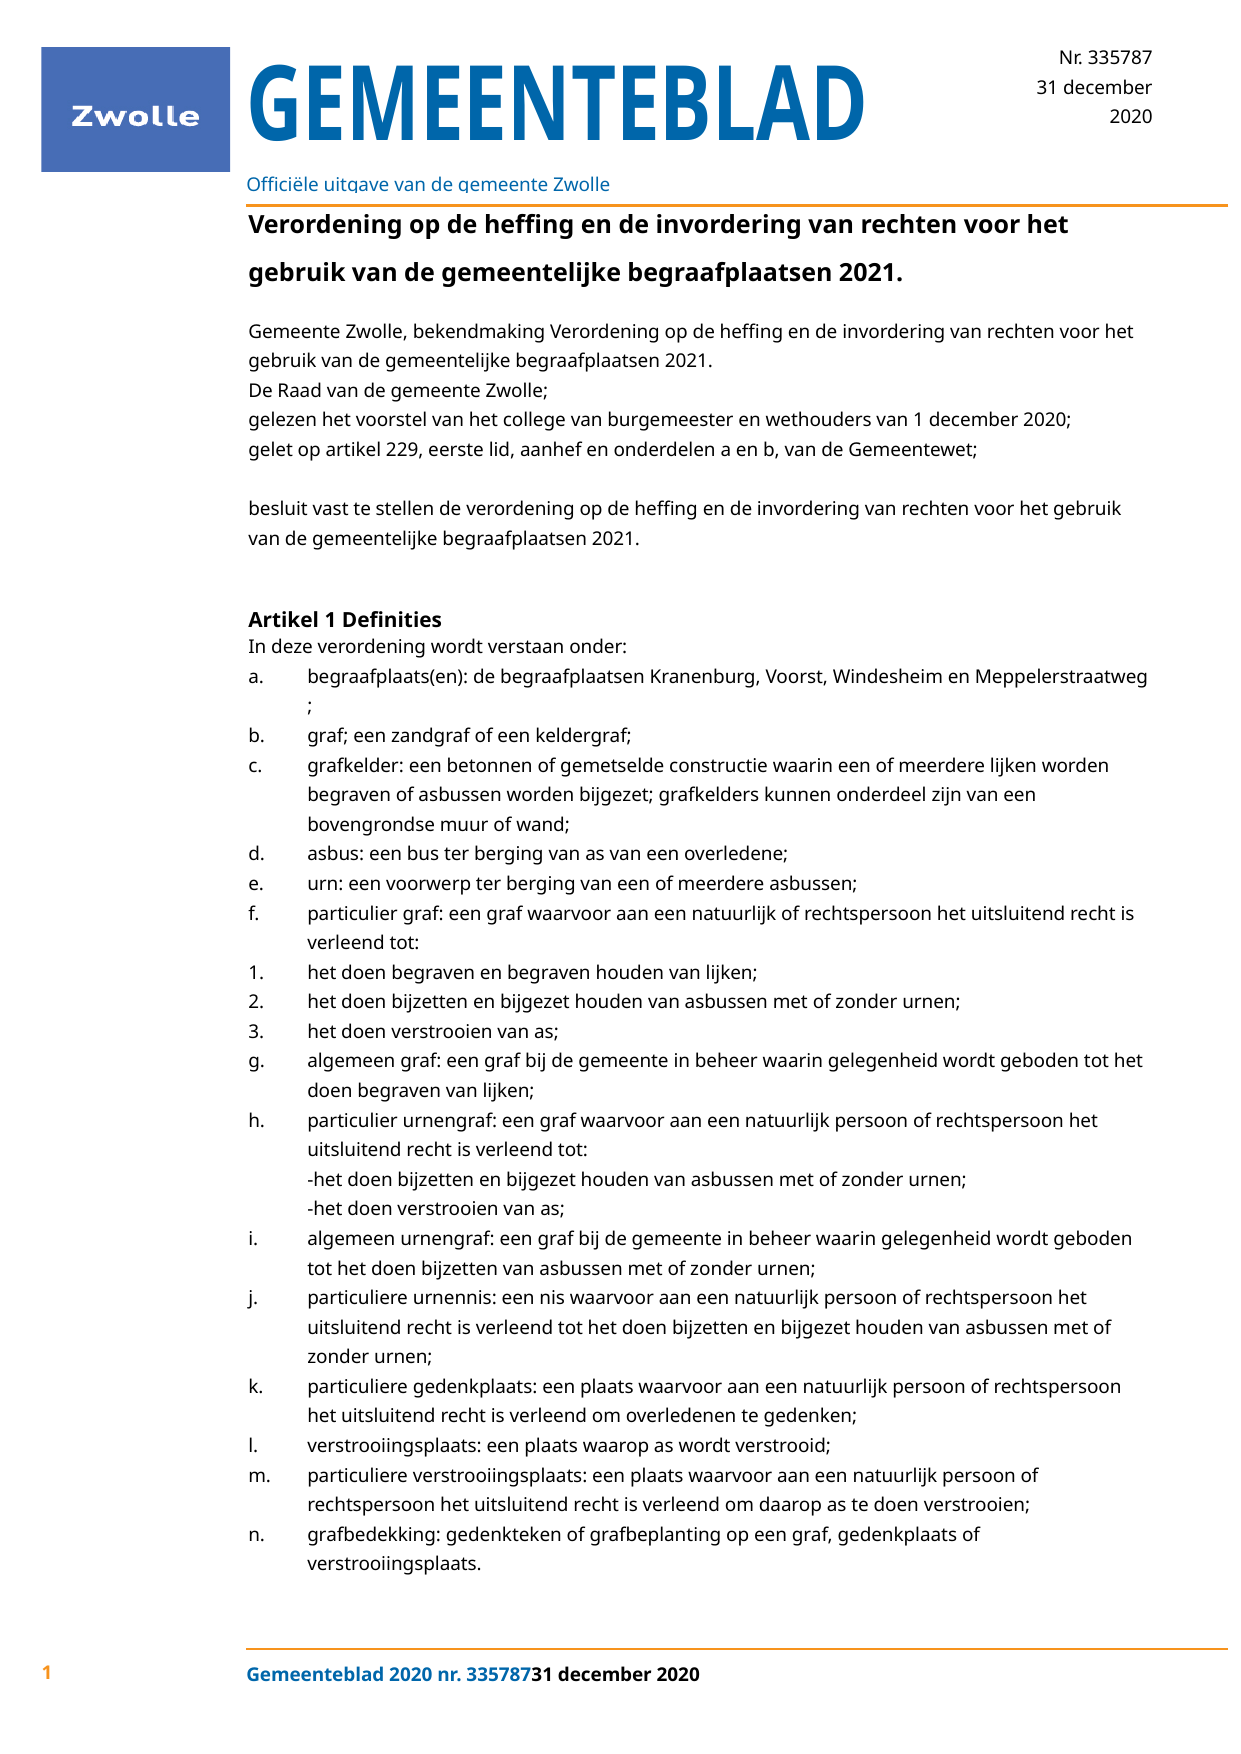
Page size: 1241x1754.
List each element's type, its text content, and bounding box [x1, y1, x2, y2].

list het doen verstrooien van as; [248, 1018, 1152, 1044]
text Verordening op de heffing en de invordering van rechten voor het gebruik van de gemeentelijke begraafplaatsen 2021. [248, 207, 1152, 288]
list -het doen verstrooien van as; [248, 1196, 1152, 1221]
text De Raad van de gemeente Zwolle; [248, 377, 1152, 403]
list asbus: een bus ter berging van as van een overledene; [248, 841, 1152, 866]
text Gemeente Zwolle, bekendmaking Verordening op de heffing en de invordering van rechten voor het gebruik van de gemeentelijke begraafplaatsen 2021. [248, 318, 1152, 373]
list urn: een voorwerp ter berging van een of meerdere asbussen; [248, 870, 1152, 896]
list begraafplaats(en): de begraafplaatsen Kranenburg, Voorst, Windesheim en Meppelerstraatweg ; [248, 663, 1152, 718]
list het doen begraven en begraven houden van lijken; [248, 959, 1152, 984]
list algemeen graf: een graf bij de gemeente in beheer waarin gelegenheid wordt geboden tot het doen begraven van lijken; [248, 1048, 1152, 1103]
text gelezen het voorstel van het college van burgemeester en wethouders van 1 december 2020; [248, 407, 1152, 432]
text Artikel 1 Definities [248, 605, 1152, 633]
list particuliere verstrooiingsplaats: een plaats waarvoor aan een natuurlijk persoon of rechtspersoon het uitsluitend recht is verleend om daarop as te doen verstrooien; [248, 1462, 1152, 1517]
text In deze verordening wordt verstaan onder: [248, 633, 1152, 659]
text gelet op artikel 229, eerste lid, aanhef en onderdelen a en b, van de Gemeentewet; [248, 436, 1152, 462]
list particulier graf: een graf waarvoor aan een natuurlijk of rechtspersoon het uitsluitend recht is verleend tot: [248, 900, 1152, 955]
list het doen bijzetten en bijgezet houden van asbussen met of zonder urnen; [248, 988, 1152, 1014]
list grafbedekking: gedenkteken of grafbeplanting op een graf, gedenkplaats of verstrooiingsplaats. [248, 1521, 1152, 1576]
list verstrooiingsplaats: een plaats waarop as wordt verstrooid; [248, 1432, 1152, 1458]
list graf; een zandgraf of een keldergraf; [248, 722, 1152, 748]
list -het doen bijzetten en bijgezet houden van asbussen met of zonder urnen; [248, 1166, 1152, 1192]
list particuliere gedenkplaats: een plaats waarvoor aan een natuurlijk persoon of rechtspersoon het uitsluitend recht is verleend om overledenen te gedenken; [248, 1373, 1152, 1428]
list particuliere urnennis: een nis waarvoor aan een natuurlijk persoon of rechtspersoon het uitsluitend recht is verleend tot het doen bijzetten en bijgezet houden van asbussen met of zonder urnen; [248, 1284, 1152, 1369]
text besluit vast te stellen de verordening op de heffing en de invordering van rechten voor het gebruik van de gemeentelijke begraafplaatsen 2021. [248, 495, 1152, 551]
list grafkelder: een betonnen of gemetselde constructie waarin een of meerdere lijken worden begraven of asbussen worden bijgezet; grafkelders kunnen onderdeel zijn van een bovengrondse muur of wand; [248, 752, 1152, 837]
picture [41, 47, 231, 172]
list particulier urnengraf: een graf waarvoor aan een natuurlijk persoon of rechtspersoon het uitsluitend recht is verleend tot: [248, 1107, 1152, 1162]
list algemeen urnengraf: een graf bij de gemeente in beheer waarin gelegenheid wordt geboden tot het doen bijzetten van asbussen met of zonder urnen; [248, 1225, 1152, 1280]
